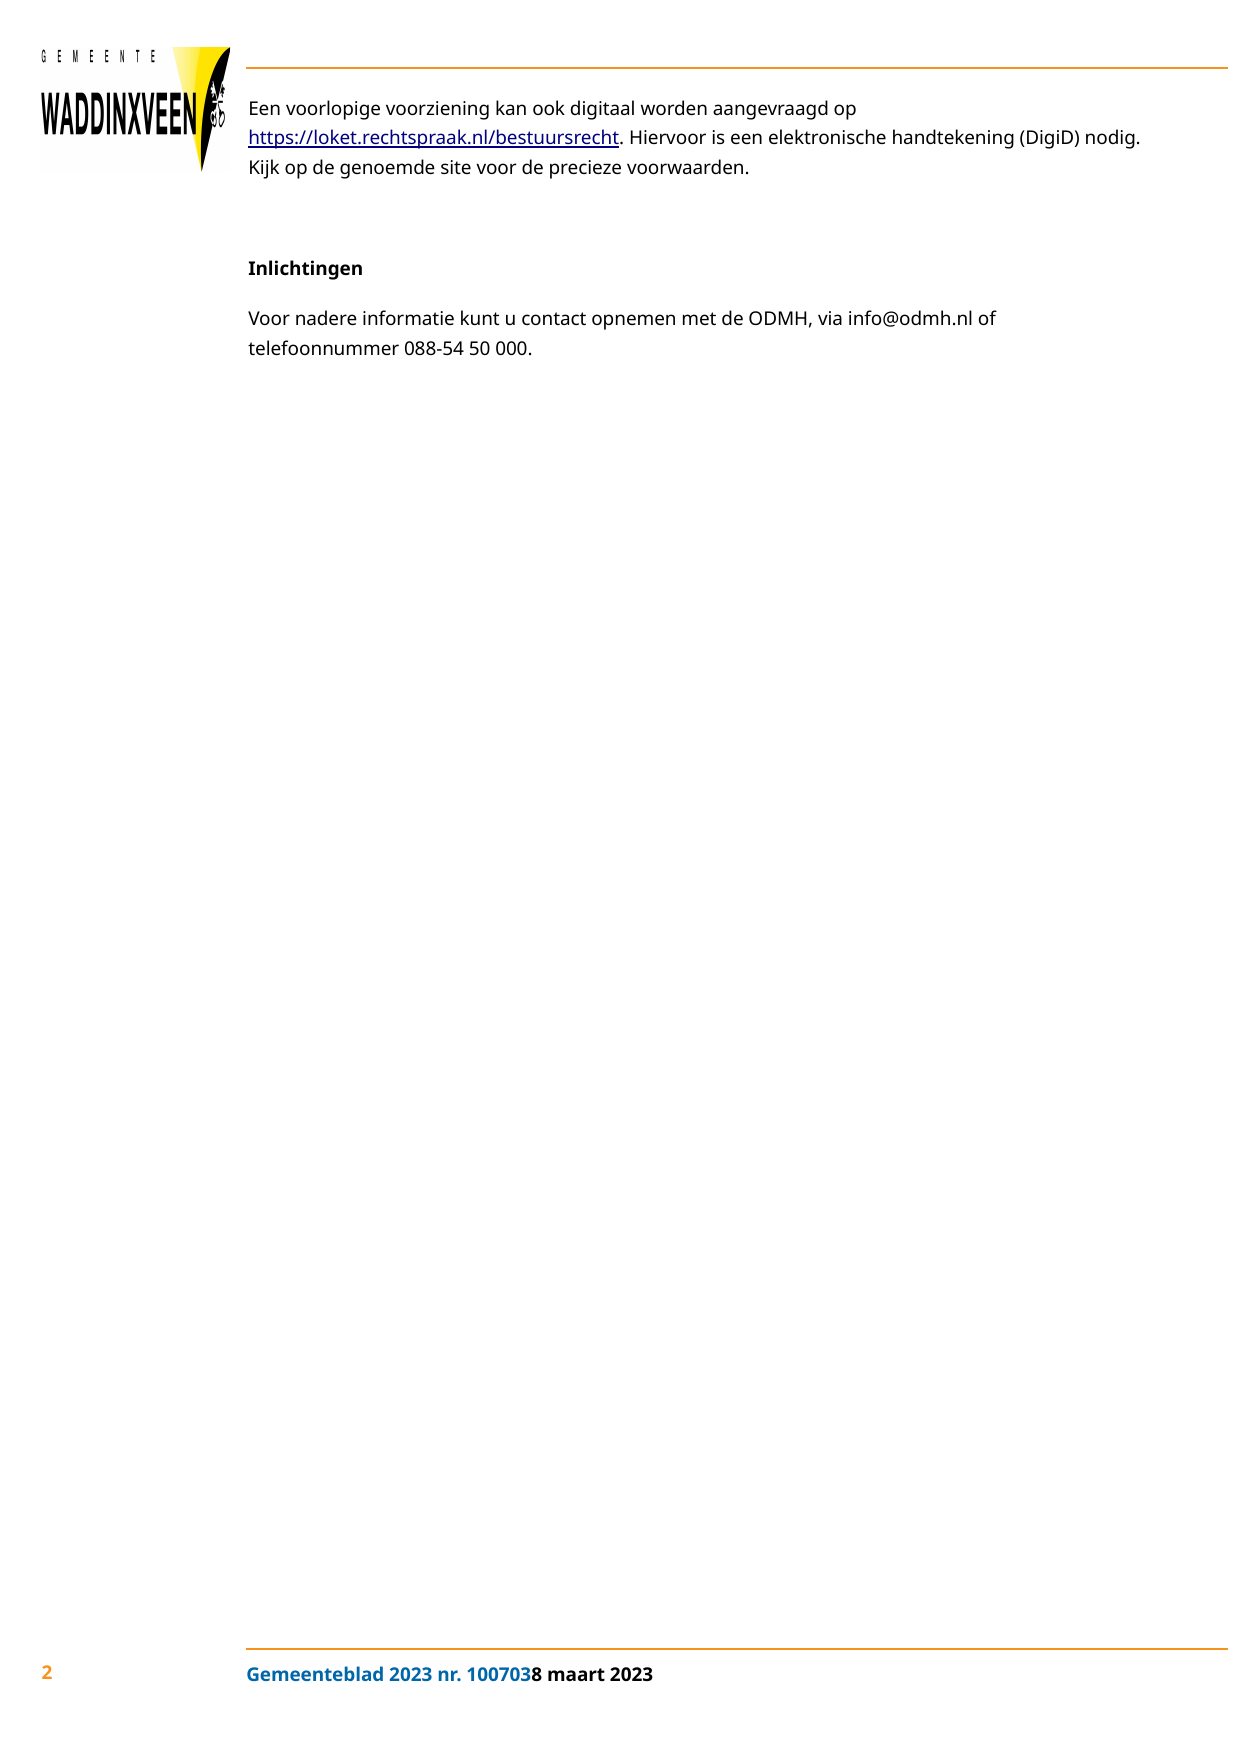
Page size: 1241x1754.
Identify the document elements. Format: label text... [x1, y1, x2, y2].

text Inlichtingen [248, 255, 1152, 281]
text Een voorlopige voorziening kan ook digitaal worden aangevraagd op https://loket.rechtspraak.nl/bestuursrecht. Hiervoor is een elektronische handtekening (DigiD) nodig. Kijk op de genoemde site voor de precieze voorwaarden. [248, 95, 1152, 180]
picture [41, 47, 231, 172]
text Voor nadere informatie kunt u contact opnemen met de ODMH, via info@odmh.nl of telefoonnummer 088-54 50 000. [248, 305, 1152, 361]
